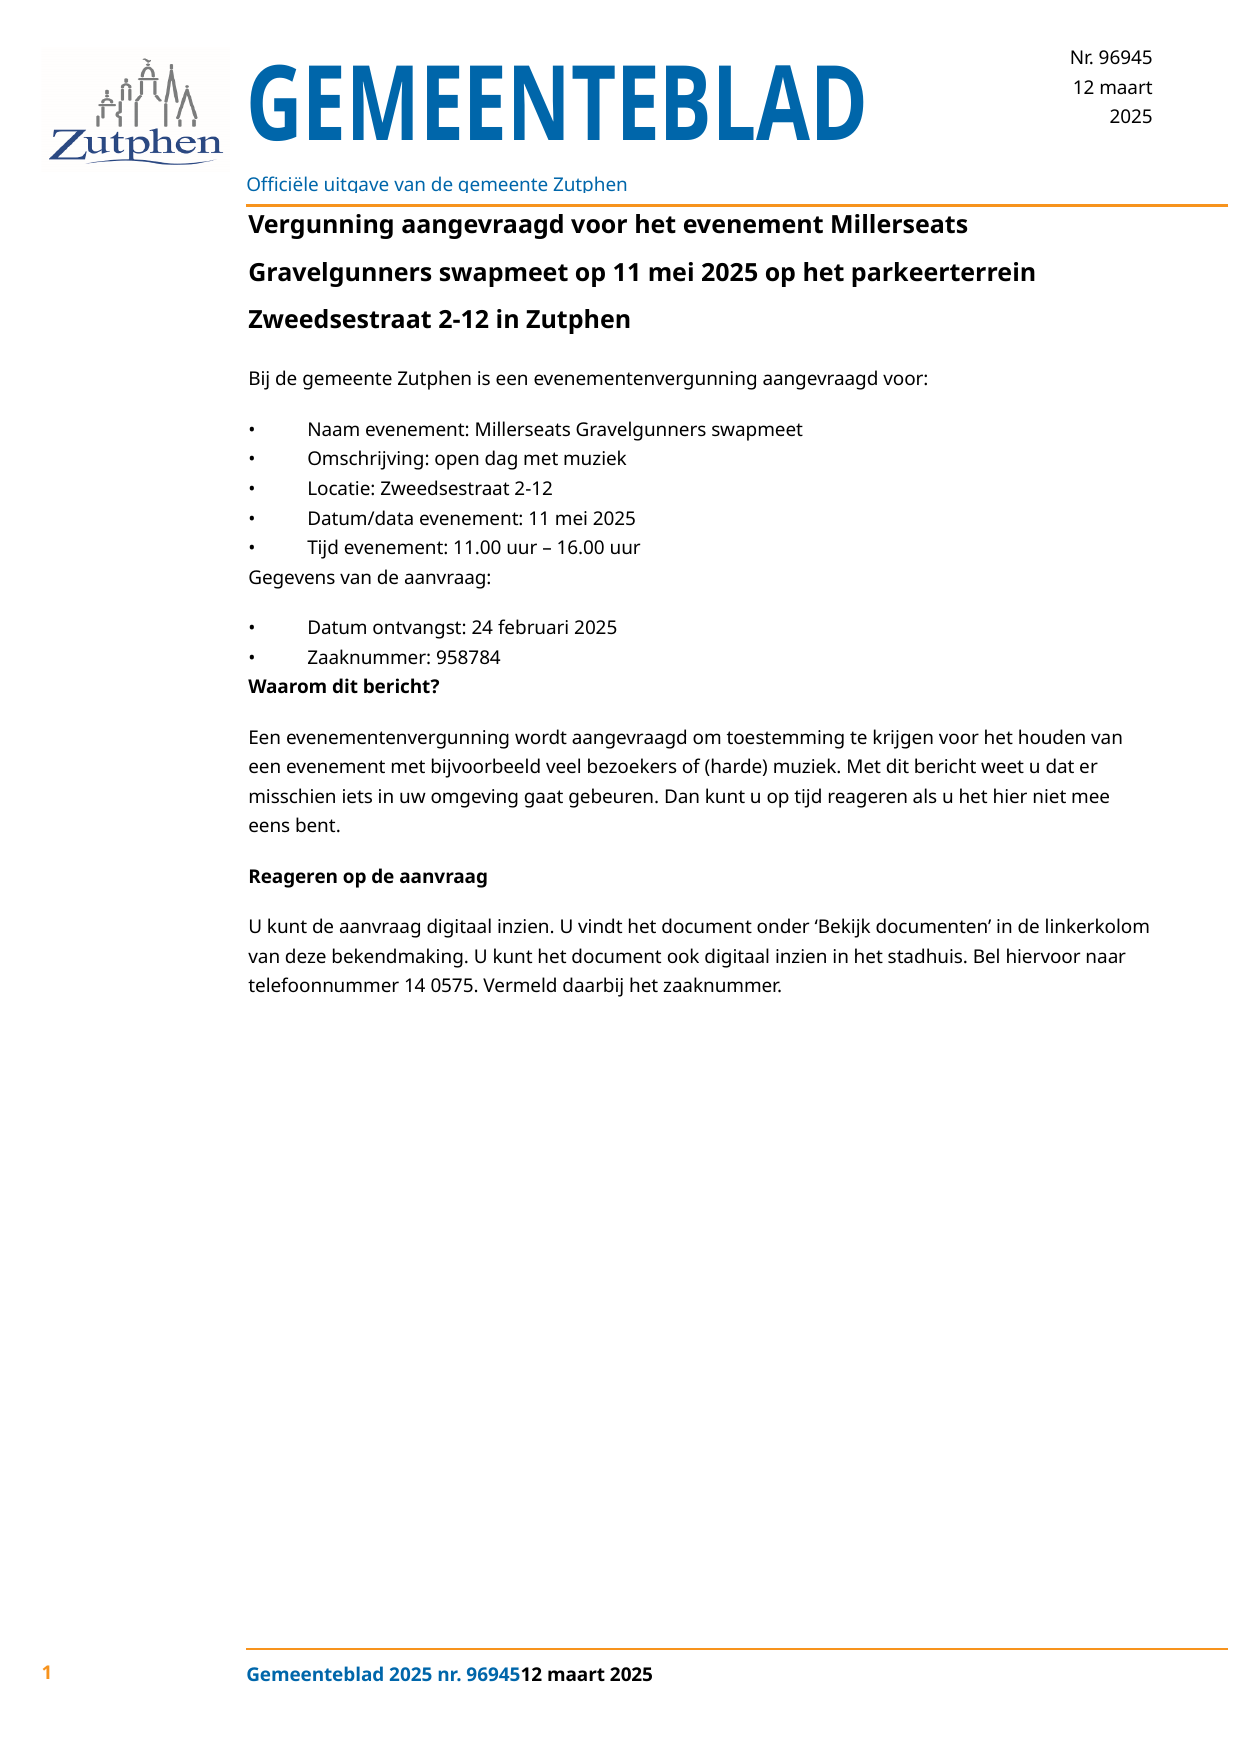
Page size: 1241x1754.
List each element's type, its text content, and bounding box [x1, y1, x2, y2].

list Zaaknummer: 958784 [248, 644, 1152, 669]
list Locatie: Zweedsestraat 2-12 [248, 475, 1152, 501]
text Vergunning aangevraagd voor het evenement Millerseats Gravelgunners swapmeet op 11 mei 2025 op het parkeerterrein Zweedsestraat 2-12 in Zutphen [248, 207, 1152, 336]
list Datum/data evenement: 11 mei 2025 [248, 505, 1152, 530]
text Gegevens van de aanvraag: [248, 564, 1152, 589]
text Een evenementenvergunning wordt aangevraagd om toestemming te krijgen voor het houden van een evenement met bijvoorbeeld veel bezoekers of (harde) muziek. Met dit bericht weet u dat er misschien iets in uw omgeving gaat gebeuren. Dan kunt u op tijd reageren als u het hier niet mee eens bent. [248, 724, 1152, 838]
text Bij de gemeente Zutphen is een evenementenvergunning aangevraagd voor: [248, 366, 1152, 391]
list Omschrijving: open dag met muziek [248, 446, 1152, 471]
text Reageren op de aanvraag [248, 863, 1152, 889]
text Waarom dit bericht? [248, 673, 1152, 699]
picture [41, 47, 231, 172]
text U kunt de aanvraag digitaal inzien. U vindt het document onder ‘Bekijk documenten’ in de linkerkolom van deze bekendmaking. U kunt het document ook digitaal inzien in het stadhuis. Bel hiervoor naar telefoonnummer 14 0575. Vermeld daarbij het zaaknummer. [248, 913, 1152, 998]
list Datum ontvangst: 24 februari 2025 [248, 614, 1152, 640]
list Naam evenement: Millerseats Gravelgunners swapmeet [248, 416, 1152, 442]
list Tijd evenement: 11.00 uur – 16.00 uur [248, 534, 1152, 560]
